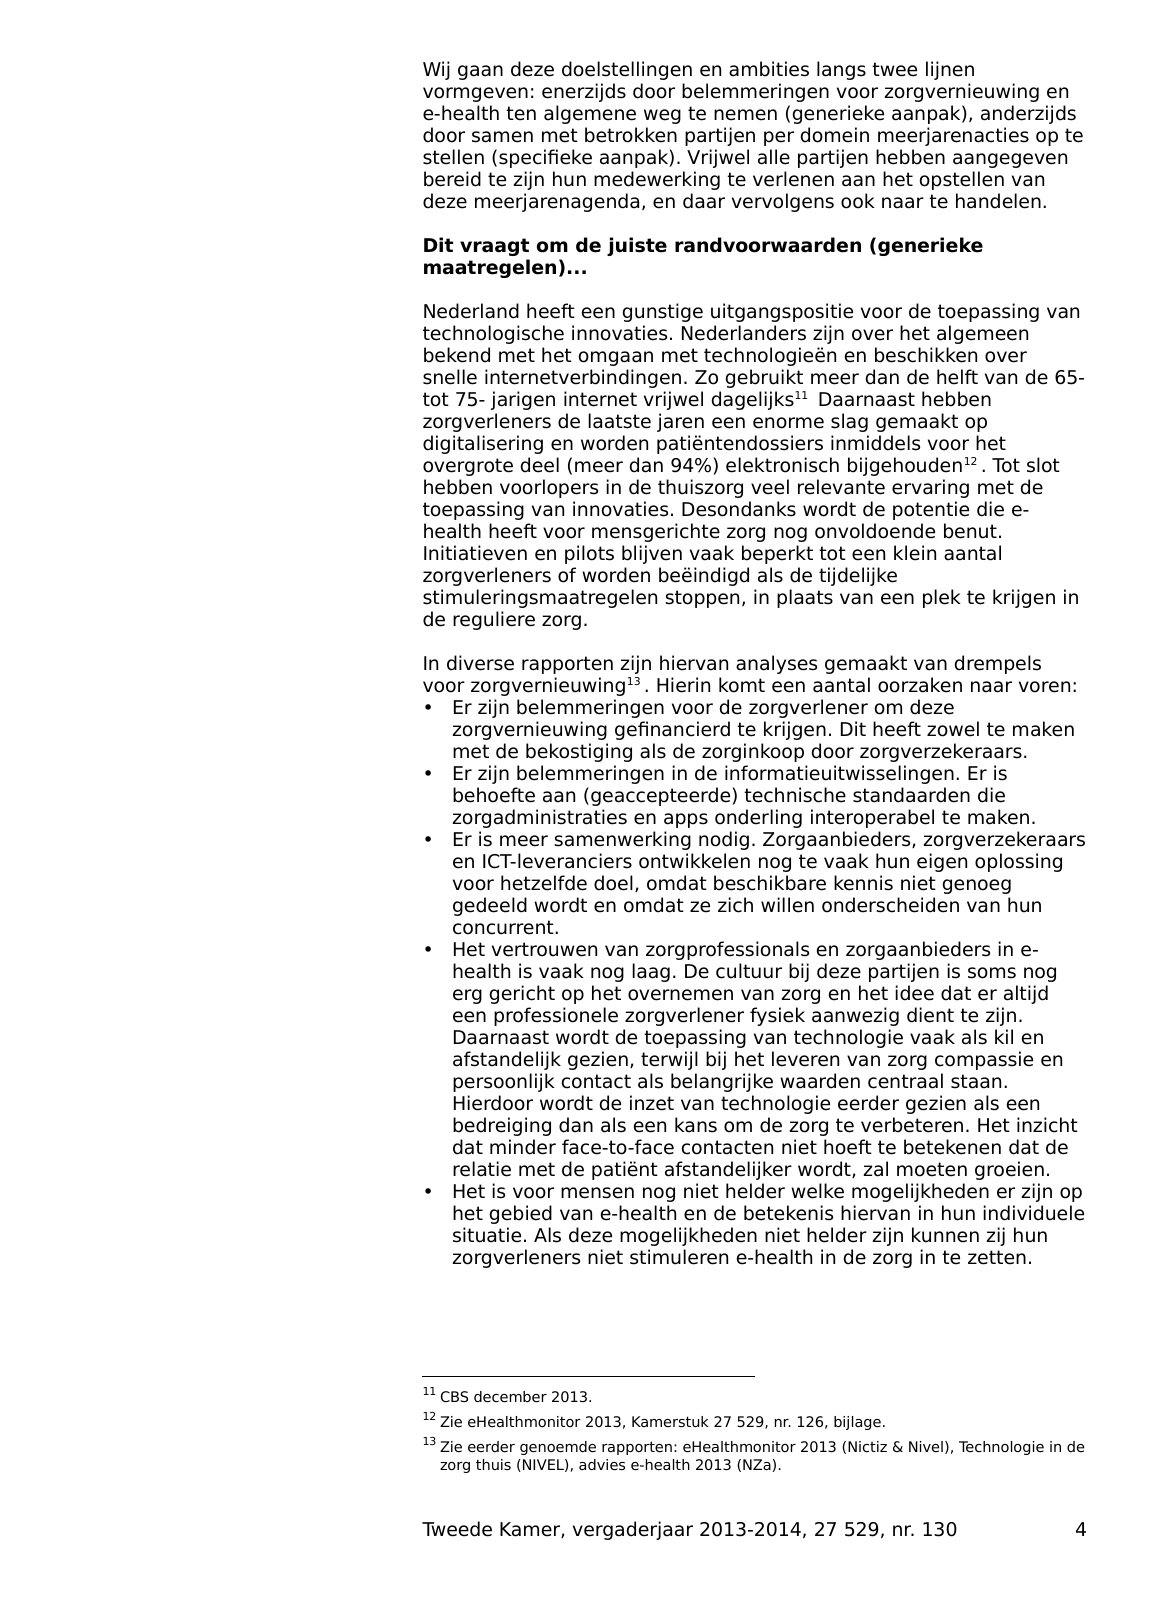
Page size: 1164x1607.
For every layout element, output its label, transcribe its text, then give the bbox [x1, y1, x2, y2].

text Wij gaan deze doelstellingen en ambities langs twee lijnen vormgeven: enerzijds door belemmeringen voor zorgvernieuwing en e-health ten algemene weg te nemen (generieke aanpak), anderzijds door samen met betrokken partijen per domein meerjarenacties op te stellen (specifieke aanpak). Vrijwel alle partijen hebben aangegeven bereid te zijn hun medewerking te verlenen aan het opstellen van deze meerjarenagenda, en daar vervolgens ook naar te handelen. [422, 59, 1087, 213]
text • Er is meer samenwerking nodig. Zorgaanbieders, zorgverzekeraars en ICT-leveranciers ontwikkelen nog te vaak hun eigen oplossing voor hetzelfde doel, omdat beschikbare kennis niet genoeg gedeeld wordt en omdat ze zich willen onderscheiden van hun concurrent. [422, 829, 1087, 939]
text Nederland heeft een gunstige uitgangspositie voor de toepassing van technologische innovaties. Nederlanders zijn over het algemeen bekend met het omgaan met technologieën en beschikken over snelle internetverbindingen. Zo gebruikt meer dan de helft van de 65- tot 75- jarigen internet vrijwel dagelijks Daarnaast hebben zorgverleners de laatste jaren een enorme slag gemaakt op digitalisering en worden patiëntendossiers inmiddels voor het overgrote deel (meer dan 94%) elektronisch bijgehouden. Tot slot hebben voorlopers in de thuiszorg veel relevante ervaring met de toepassing van innovaties. Desondanks wordt de potentie die e-health heeft voor mensgerichte zorg nog onvoldoende benut. Initiatieven en pilots blijven vaak beperkt tot een klein aantal zorgverleners of worden beëindigd als de tijdelijke stimuleringsmaatregelen stoppen, in plaats van een plek te krijgen in de reguliere zorg. [422, 301, 1087, 631]
text • Het vertrouwen van zorgprofessionals en zorgaanbieders in e-health is vaak nog laag. De cultuur bij deze partijen is soms nog erg gericht op het overnemen van zorg en het idee dat er altijd een professionele zorgverlener fysiek aanwezig dient te zijn. Daarnaast wordt de toepassing van technologie vaak als kil en afstandelijk gezien, terwijl bij het leveren van zorg compassie en persoonlijk contact als belangrijke waarden centraal staan. Hierdoor wordt de inzet van technologie eerder gezien als een bedreiging dan als een kans om de zorg te verbeteren. Het inzicht dat minder face-to-face contacten niet hoeft te betekenen dat de relatie met de patiënt afstandelijker wordt, zal moeten groeien. [422, 939, 1087, 1181]
text • Het is voor mensen nog niet helder welke mogelijkheden er zijn op het gebied van e-health en de betekenis hiervan in hun individuele situatie. Als deze mogelijkheden niet helder zijn kunnen zij hun zorgverleners niet stimuleren e-health in de zorg in te zetten. [422, 1181, 1087, 1268]
text In diverse rapporten zijn hiervan analyses gemaakt van drempels voor zorgvernieuwing. Hierin komt een aantal oorzaken naar voren: [422, 653, 1087, 697]
text Zie eerder genoemde rapporten: eHealthmonitor 2013 (Nictiz & Nivel), Technologie in de zorg thuis (NIVEL), advies e-health 2013 (NZa). [422, 1435, 1087, 1474]
subtitle Dit vraagt om de juiste randvoorwaarden (generieke maatregelen)... [422, 235, 1087, 279]
text • Er zijn belemmeringen voor de zorgverlener om deze zorgvernieuwing gefinancierd te krijgen. Dit heeft zowel te maken met de bekostiging als de zorginkoop door zorgverzekeraars. [422, 697, 1087, 763]
text Zie eHealthmonitor 2013, Kamerstuk 27 529, nr. 126, bijlage. [422, 1410, 1087, 1432]
text CBS december 2013. [422, 1385, 1087, 1407]
text • Er zijn belemmeringen in de informatieuitwisselingen. Er is behoefte aan (geaccepteerde) technische standaarden die zorgadministraties en apps onderling interoperabel te maken. [422, 763, 1087, 829]
